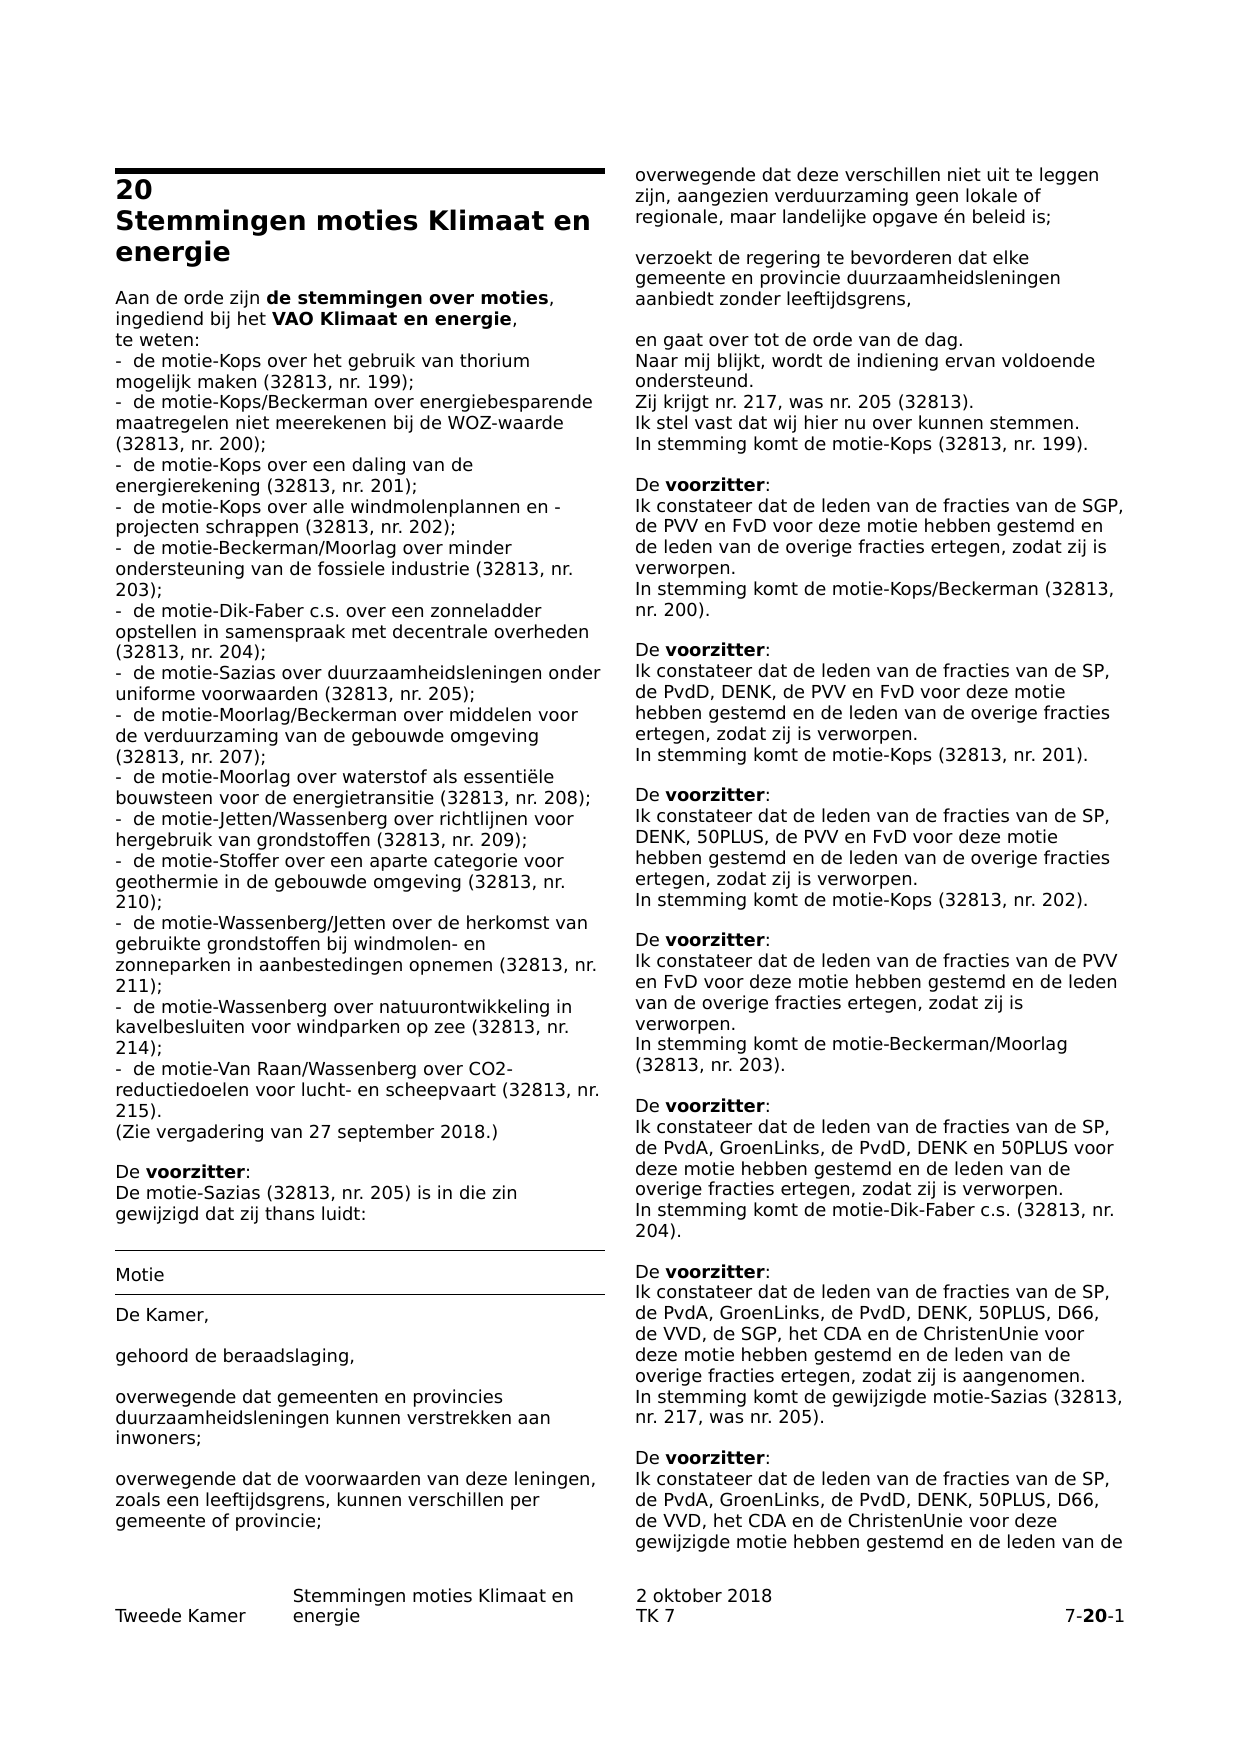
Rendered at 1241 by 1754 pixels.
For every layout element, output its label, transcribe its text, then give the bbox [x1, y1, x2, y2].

list de motie-Kops over het gebruik van thorium mogelijk maken (32813, nr. 199); [115, 351, 605, 392]
text De motie-Sazias (32813, nr. 205) is in die zin gewijzigd dat zij thans luidt: [115, 1183, 605, 1225]
text overwegende dat de voorwaarden van deze leningen, zoals een leeftijdsgrens, kunnen verschillen per gemeente of provincie; [115, 1469, 605, 1531]
text Ik constateer dat de leden van de fracties van de SGP, de PVV en FvD voor deze motie hebben gestemd en de leden van de overige fracties ertegen, zodat zij is verworpen. [635, 495, 1125, 579]
text Zij krijgt nr. 217, was nr. 205 (32813). [635, 392, 1125, 413]
text (Zie vergadering van 27 september 2018.) [115, 1121, 605, 1142]
text In stemming komt de motie-Dik-Faber c.s. (32813, nr. 204). [635, 1200, 1125, 1242]
text en gaat over tot de orde van de dag. [635, 330, 1125, 350]
list de motie-Kops/Beckerman over energiebesparende maatregelen niet meerekenen bij de WOZ-waarde (32813, nr. 200); [115, 392, 605, 455]
text verzoekt de regering te bevorderen dat elke gemeente en provincie duurzaamheidsleningen aanbiedt zonder leeftijdsgrens, [635, 247, 1125, 310]
text Ik stel vast dat wij hier nu over kunnen stemmen. [635, 413, 1125, 434]
text In stemming komt de gewijzigde motie-Sazias (32813, nr. 217, was nr. 205). [635, 1386, 1125, 1428]
text De voorzitter: [635, 1096, 1125, 1117]
list de motie-Wassenberg/Jetten over de herkomst van gebruikte grondstoffen bij windmolen- en zonneparken in aanbestedingen opnemen (32813, nr. 211); [115, 913, 605, 996]
list de motie-Beckerman/Moorlag over minder ondersteuning van de fossiele industrie (32813, nr. 203); [115, 538, 605, 601]
text Ik constateer dat de leden van de fracties van de SP, DENK, 50PLUS, de PVV en FvD voor deze motie hebben gestemd en de leden van de overige fracties ertegen, zodat zij is verworpen. [635, 806, 1125, 889]
text Ik constateer dat de leden van de fracties van de PVV en FvD voor deze motie hebben gestemd en de leden van de overige fracties ertegen, zodat zij is verworpen. [635, 951, 1125, 1034]
text De voorzitter: [635, 1448, 1125, 1469]
text Naar mij blijkt, wordt de indiening ervan voldoende ondersteund. [635, 350, 1125, 392]
text overwegende dat gemeenten en provincies duurzaamheidsleningen kunnen verstrekken aan inwoners; [115, 1387, 605, 1449]
list de motie-Kops over alle windmolenplannen en -projecten schrappen (32813, nr. 202); [115, 496, 605, 538]
text Ik constateer dat de leden van de fracties van de SP, de PvdA, GroenLinks, de PvdD, DENK, 50PLUS, D66, de VVD, het CDA en de ChristenUnie voor deze gewijzigde motie hebben gestemd en de leden van de [635, 1469, 1125, 1552]
list de motie-Dik-Faber c.s. over een zonneladder opstellen in samenspraak met decentrale overheden (32813, nr. 204); [115, 601, 605, 663]
list de motie-Sazias over duurzaamheidsleningen onder uniforme voorwaarden (32813, nr. 205); [115, 663, 605, 705]
text De voorzitter: [635, 785, 1125, 806]
text De voorzitter: [635, 474, 1125, 495]
list de motie-Kops over een daling van de energierekening (32813, nr. 201); [115, 455, 605, 496]
text In stemming komt de motie-Beckerman/Moorlag (32813, nr. 203). [635, 1034, 1125, 1076]
list de motie-Van Raan/Wassenberg over CO2-reductiedoelen voor lucht- en scheepvaart (32813, nr. 215). [115, 1059, 605, 1121]
text gehoord de beraadslaging, [115, 1346, 605, 1367]
list de motie-Stoffer over een aparte categorie voor geothermie in de gebouwde omgeving (32813, nr. 210); [115, 851, 605, 913]
text De Kamer, [115, 1305, 605, 1326]
text Ik constateer dat de leden van de fracties van de SP, de PvdD, DENK, de PVV en FvD voor deze motie hebben gestemd en de leden van de overige fracties ertegen, zodat zij is verworpen. [635, 661, 1125, 744]
text overwegende dat deze verschillen niet uit te leggen zijn, aangezien verduurzaming geen lokale of regionale, maar landelijke opgave én beleid is; [635, 165, 1125, 227]
text In stemming komt de motie-Kops (32813, nr. 202). [635, 889, 1125, 910]
list de motie-Jetten/Wassenberg over richtlijnen voor hergebruik van grondstoffen (32813, nr. 209); [115, 809, 605, 851]
text De voorzitter: [115, 1162, 605, 1183]
text In stemming komt de motie-Kops (32813, nr. 201). [635, 744, 1125, 765]
text Ik constateer dat de leden van de fracties van de SP, de PvdA, GroenLinks, de PvdD, DENK en 50PLUS voor deze motie hebben gestemd en de leden van de overige fracties ertegen, zodat zij is verworpen. [635, 1117, 1125, 1200]
text De voorzitter: [635, 930, 1125, 951]
text Motie [115, 1264, 605, 1285]
title 20 Stemmingen moties Klimaat en energie [115, 174, 605, 268]
list de motie-Moorlag/Beckerman over middelen voor de verduurzaming van de gebouwde omgeving (32813, nr. 207); [115, 705, 605, 767]
text In stemming komt de motie-Kops/Beckerman (32813, nr. 200). [635, 579, 1125, 620]
text Ik constateer dat de leden van de fracties van de SP, de PvdA, GroenLinks, de PvdD, DENK, 50PLUS, D66, de VVD, de SGP, het CDA en de ChristenUnie voor deze motie hebben gestemd en de leden van de overige fracties ertegen, zodat zij is aangenomen. [635, 1282, 1125, 1386]
text De voorzitter: [635, 1262, 1125, 1282]
text Aan de orde zijn de stemmingen over moties, ingediend bij het VAO Klimaat en energie, [115, 288, 605, 330]
list de motie-Wassenberg over natuurontwikkeling in kavelbesluiten voor windparken op zee (32813, nr. 214); [115, 996, 605, 1059]
text De voorzitter: [635, 640, 1125, 661]
list de motie-Moorlag over waterstof als essentiële bouwsteen voor de energietransitie (32813, nr. 208); [115, 767, 605, 809]
text In stemming komt de motie-Kops (32813, nr. 199). [635, 434, 1125, 454]
text te weten: [115, 330, 605, 351]
